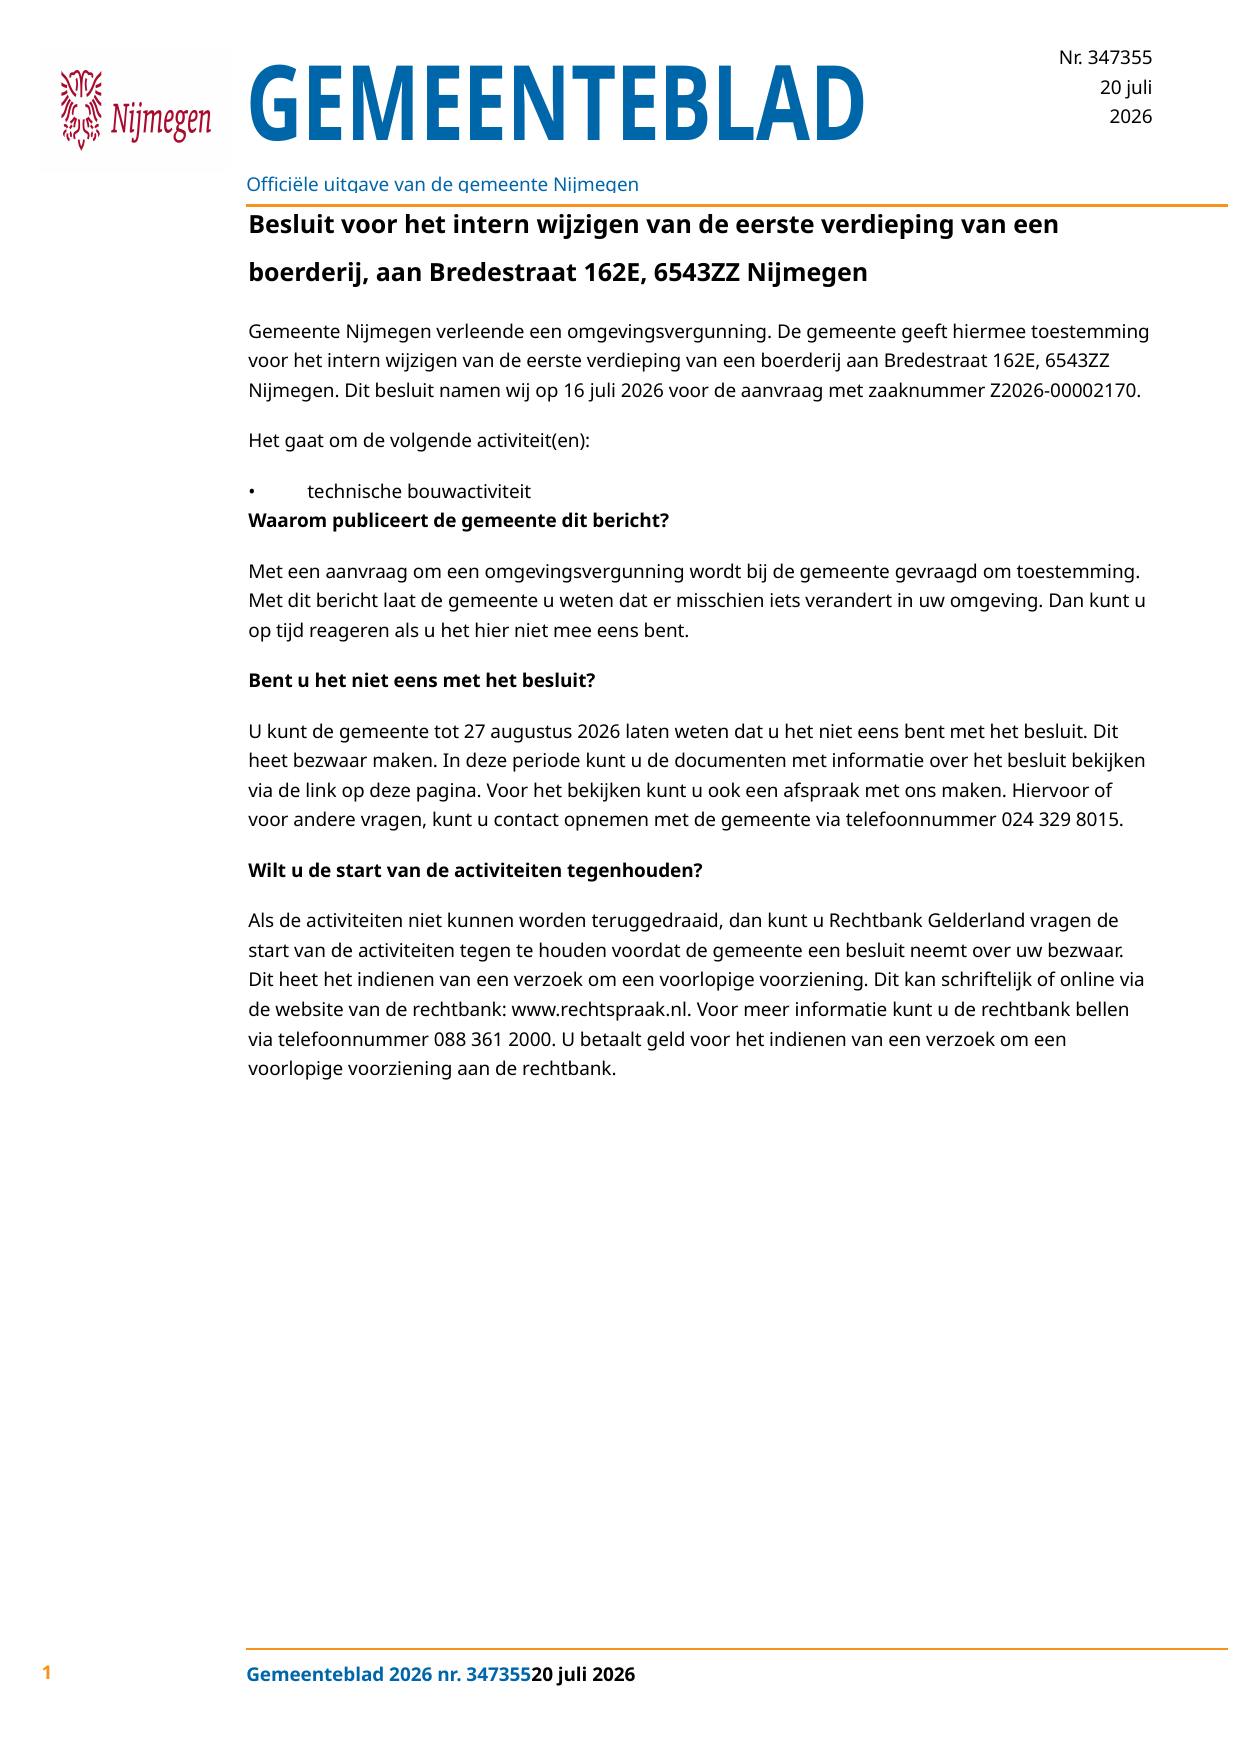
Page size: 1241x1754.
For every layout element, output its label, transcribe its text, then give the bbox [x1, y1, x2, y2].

text Bent u het niet eens met het besluit? [248, 667, 1152, 693]
text Als de activiteiten niet kunnen worden teruggedraaid, dan kunt u Rechtbank Gelderland vragen de start van de activiteiten tegen te houden voordat de gemeente een besluit neemt over uw bezwaar. Dit heet het indienen van een verzoek om een voorlopige voorziening. Dit kan schriftelijk of online via de website van de rechtbank: www.rechtspraak.nl. Voor meer informatie kunt u de rechtbank bellen via telefoonnummer 088 361 2000. U betaalt geld voor het indienen van een verzoek om een voorlopige voorziening aan de rechtbank. [248, 907, 1152, 1081]
text Besluit voor het intern wijzigen van de eerste verdieping van een boerderij, aan Bredestraat 162E, 6543ZZ Nijmegen [248, 207, 1152, 288]
text Gemeente Nijmegen verleende een omgevingsvergunning. De gemeente geeft hiermee toestemming voor het intern wijzigen van de eerste verdieping van een boerderij aan Bredestraat 162E, 6543ZZ Nijmegen. Dit besluit namen wij op 16 juli 2026 voor de aanvraag met zaaknummer Z2026-00002170. [248, 318, 1152, 403]
picture [41, 47, 231, 172]
list technische bouwactiviteit [248, 478, 1152, 504]
text Met een aanvraag om een omgevingsvergunning wordt bij de gemeente gevraagd om toestemming. Met dit bericht laat de gemeente u weten dat er misschien iets verandert in uw omgeving. Dan kunt u op tijd reageren als u het hier niet mee eens bent. [248, 558, 1152, 643]
text U kunt de gemeente tot 27 augustus 2026 laten weten dat u het niet eens bent met het besluit. Dit heet bezwaar maken. In deze periode kunt u de documenten met informatie over het besluit bekijken via de link op deze pagina. Voor het bekijken kunt u ook een afspraak met ons maken. Hiervoor of voor andere vragen, kunt u contact opnemen met de gemeente via telefoonnummer 024 329 8015. [248, 718, 1152, 832]
text Het gaat om de volgende activiteit(en): [248, 427, 1152, 453]
text Waarom publiceert de gemeente dit bericht? [248, 507, 1152, 533]
text Wilt u de start van de activiteiten tegenhouden? [248, 857, 1152, 883]
